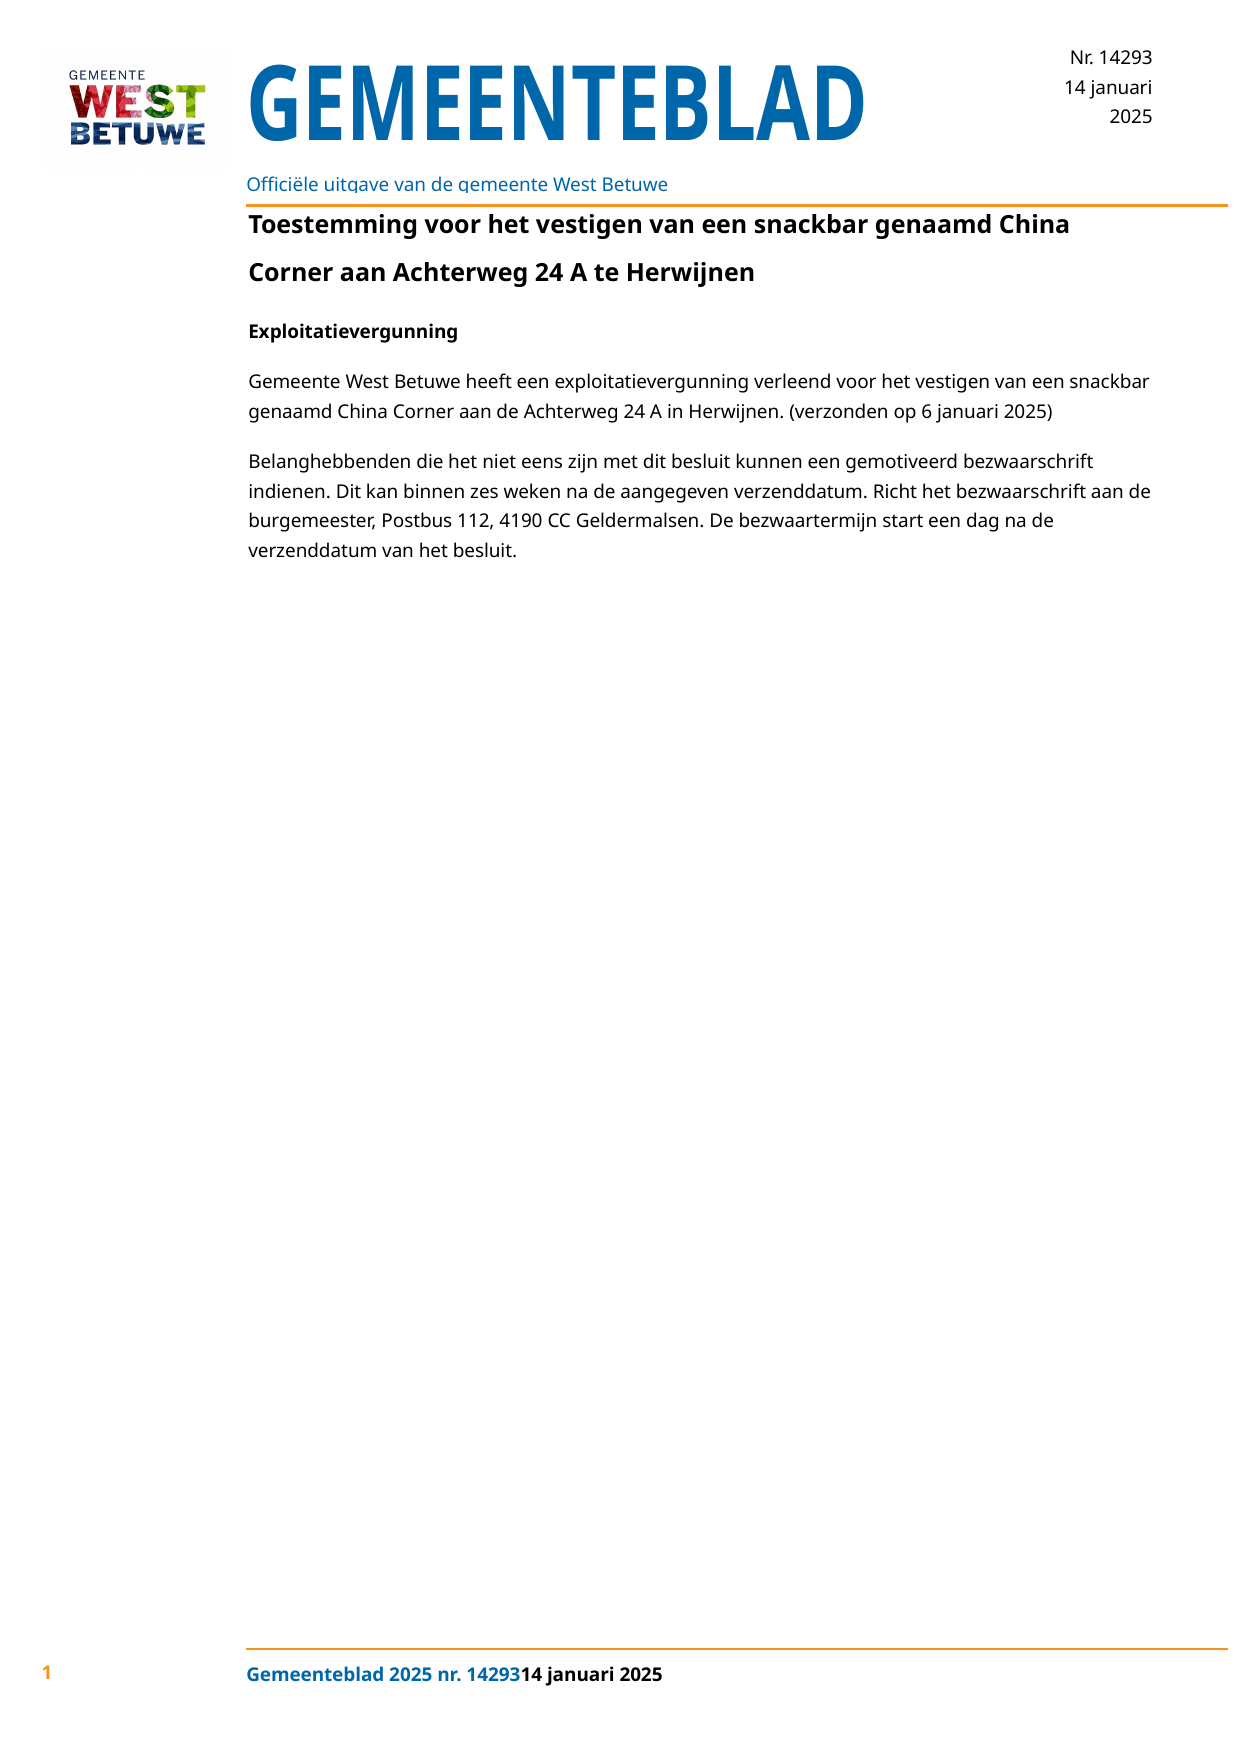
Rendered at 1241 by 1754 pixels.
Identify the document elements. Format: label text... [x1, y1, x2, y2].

text Toestemming voor het vestigen van een snackbar genaamd China Corner aan Achterweg 24 A te Herwijnen [248, 207, 1152, 288]
text Gemeente West Betuwe heeft een exploitatievergunning verleend voor het vestigen van een snackbar genaamd China Corner aan de Achterweg 24 A in Herwijnen. (verzonden op 6 januari 2025) [248, 368, 1152, 424]
text Belanghebbenden die het niet eens zijn met dit besluit kunnen een gemotiveerd bezwaarschrift indienen. Dit kan binnen zes weken na de aangegeven verzenddatum. Richt het bezwaarschrift aan de burgemeester, Postbus 112, 4190 CC Geldermalsen. De bezwaartermijn start een dag na de verzenddatum van het besluit. [248, 448, 1152, 563]
picture [41, 47, 231, 172]
text Exploitatievergunning [248, 318, 1152, 344]
